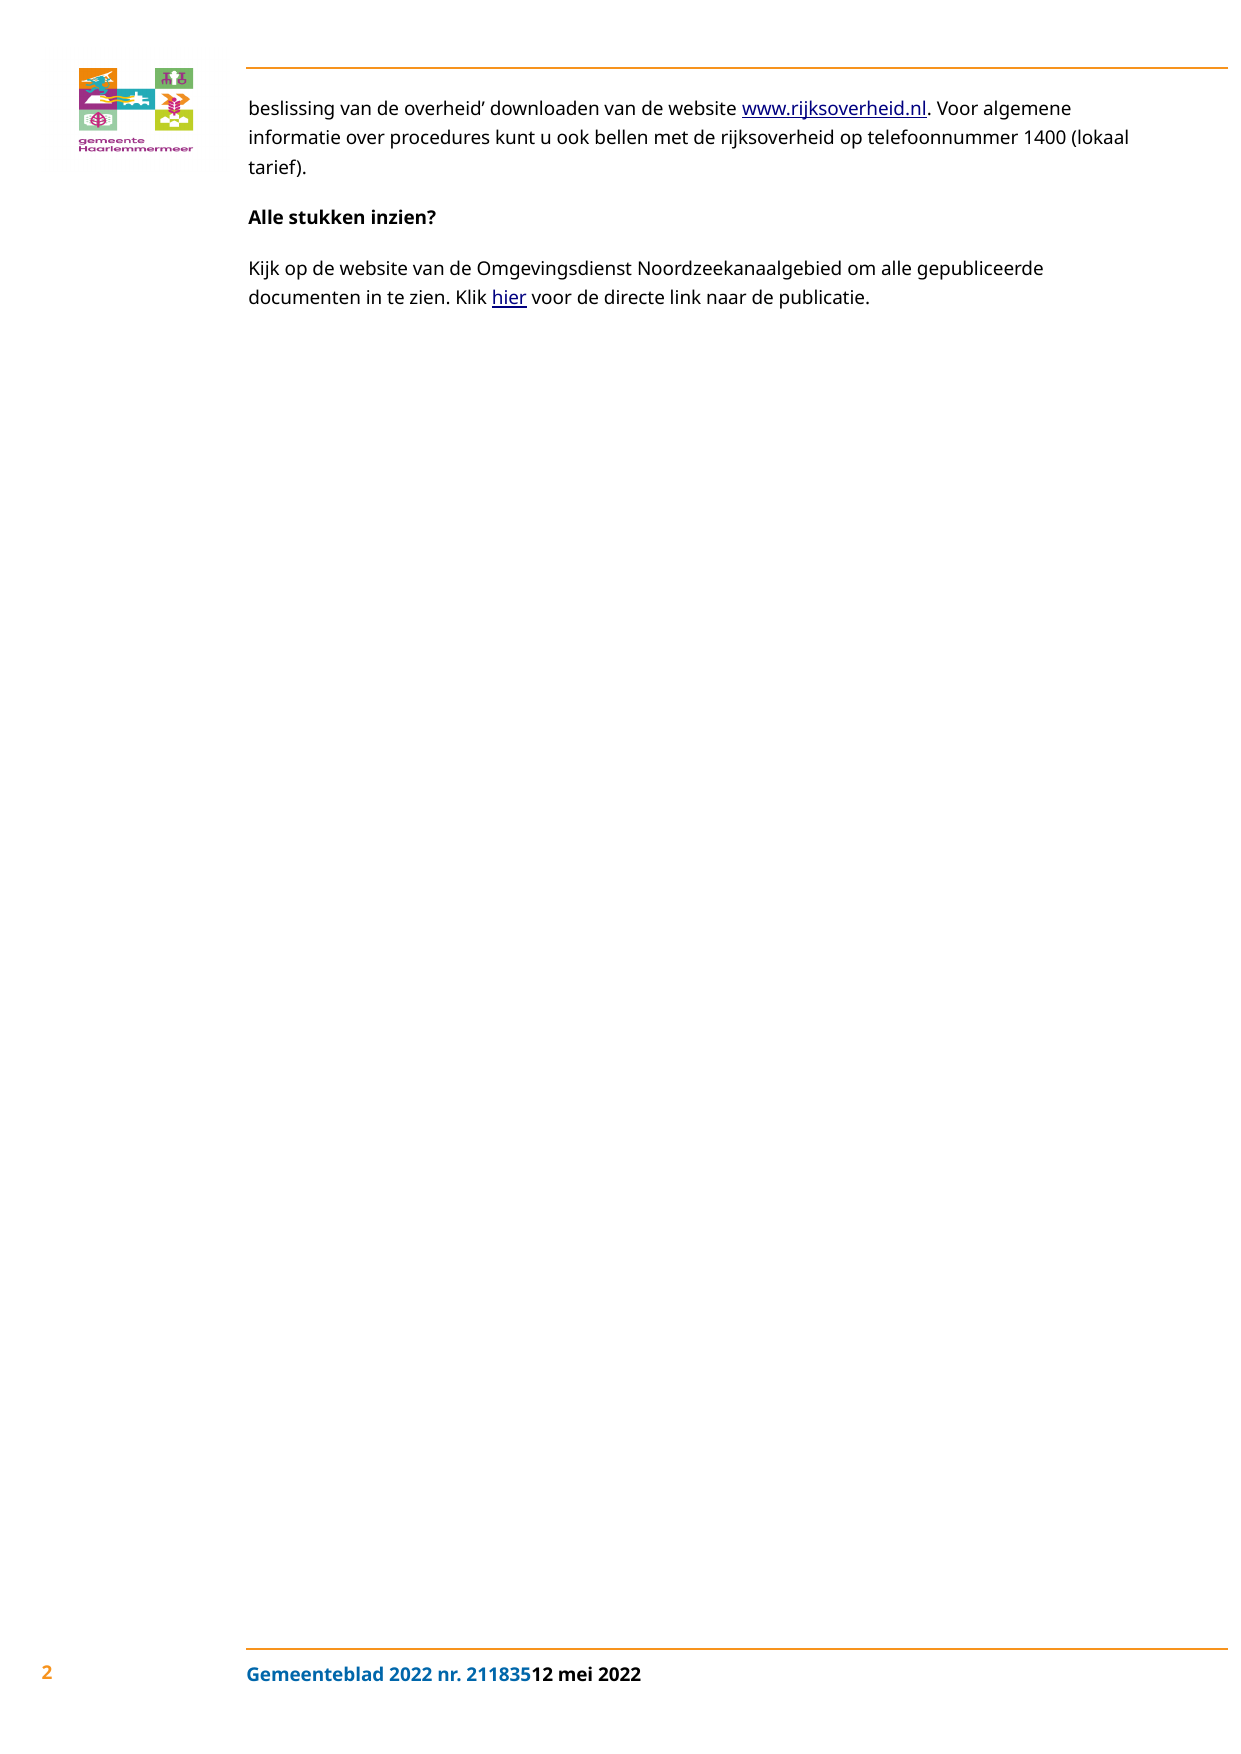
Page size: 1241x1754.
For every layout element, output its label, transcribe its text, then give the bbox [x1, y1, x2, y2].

text Alle stukken inzien? [248, 204, 1152, 230]
text Kijk op de website van de Omgevingsdienst Noordzeekanaalgebied om alle gepubliceerde documenten in te zien. Klik hier voor de directe link naar de publicatie. [248, 255, 1152, 310]
picture [41, 47, 231, 172]
text beslissing van de overheid’ downloaden van de website www.rijksoverheid.nl. Voor algemene informatie over procedures kunt u ook bellen met de rijksoverheid op telefoonnummer 1400 (lokaal tarief). [248, 95, 1152, 180]
